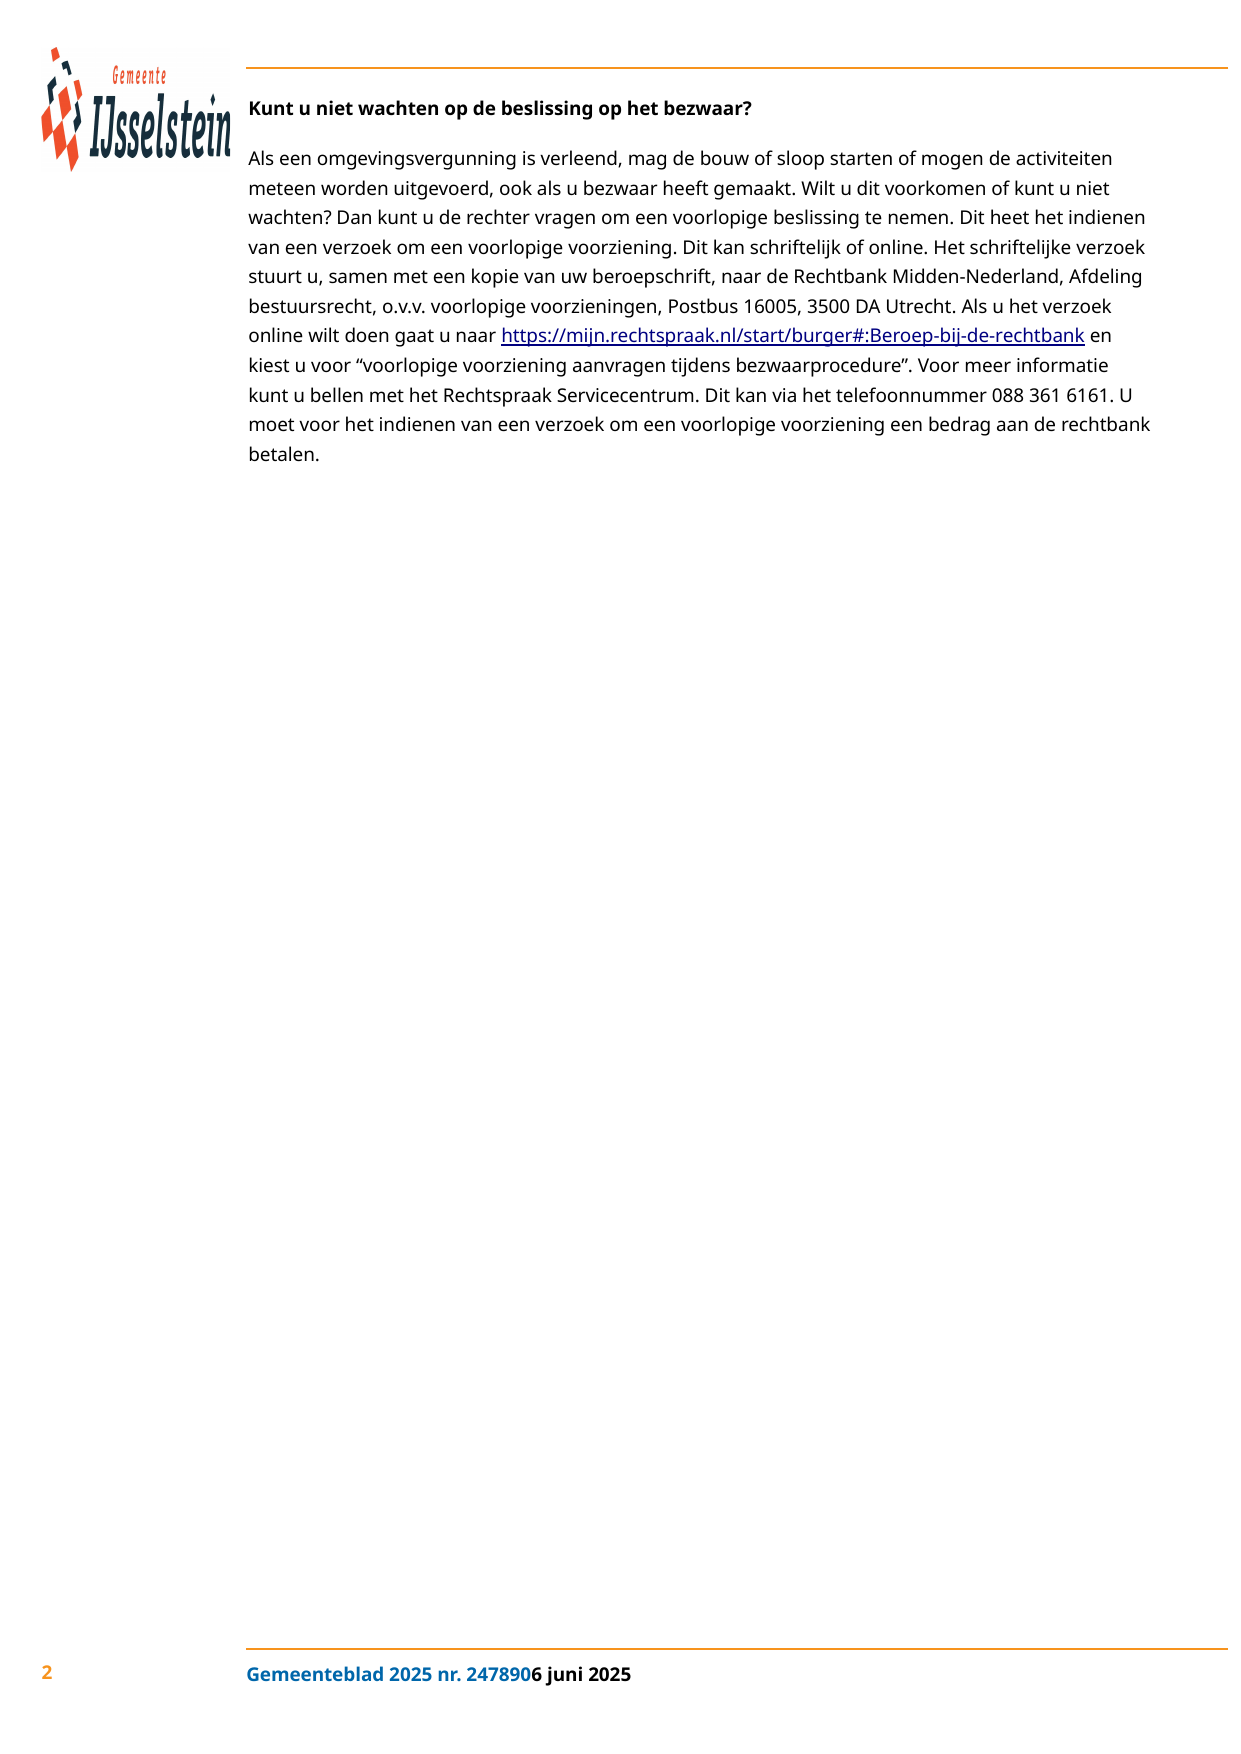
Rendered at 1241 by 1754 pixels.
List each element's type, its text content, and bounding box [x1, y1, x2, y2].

text Kunt u niet wachten op de beslissing op het bezwaar? [248, 95, 1152, 121]
picture [41, 47, 231, 172]
text Als een omgevingsvergunning is verleend, mag de bouw of sloop starten of mogen de activiteiten meteen worden uitgevoerd, ook als u bezwaar heeft gemaakt. Wilt u dit voorkomen of kunt u niet wachten? Dan kunt u de rechter vragen om een voorlopige beslissing te nemen. Dit heet het indienen van een verzoek om een voorlopige voorziening. Dit kan schriftelijk of online. Het schriftelijke verzoek stuurt u, samen met een kopie van uw beroepschrift, naar de Rechtbank Midden-Nederland, Afdeling bestuursrecht, o.v.v. voorlopige voorzieningen, Postbus 16005, 3500 DA Utrecht. Als u het verzoek online wilt doen gaat u naar https://mijn.rechtspraak.nl/start/burger#:Beroep-bij-de-rechtbank en kiest u voor “voorlopige voorziening aanvragen tijdens bezwaarprocedure”. Voor meer informatie kunt u bellen met het Rechtspraak Servicecentrum. Dit kan via het telefoonnummer 088 361 6161. U moet voor het indienen van een verzoek om een voorlopige voorziening een bedrag aan de rechtbank betalen. [248, 145, 1152, 467]
